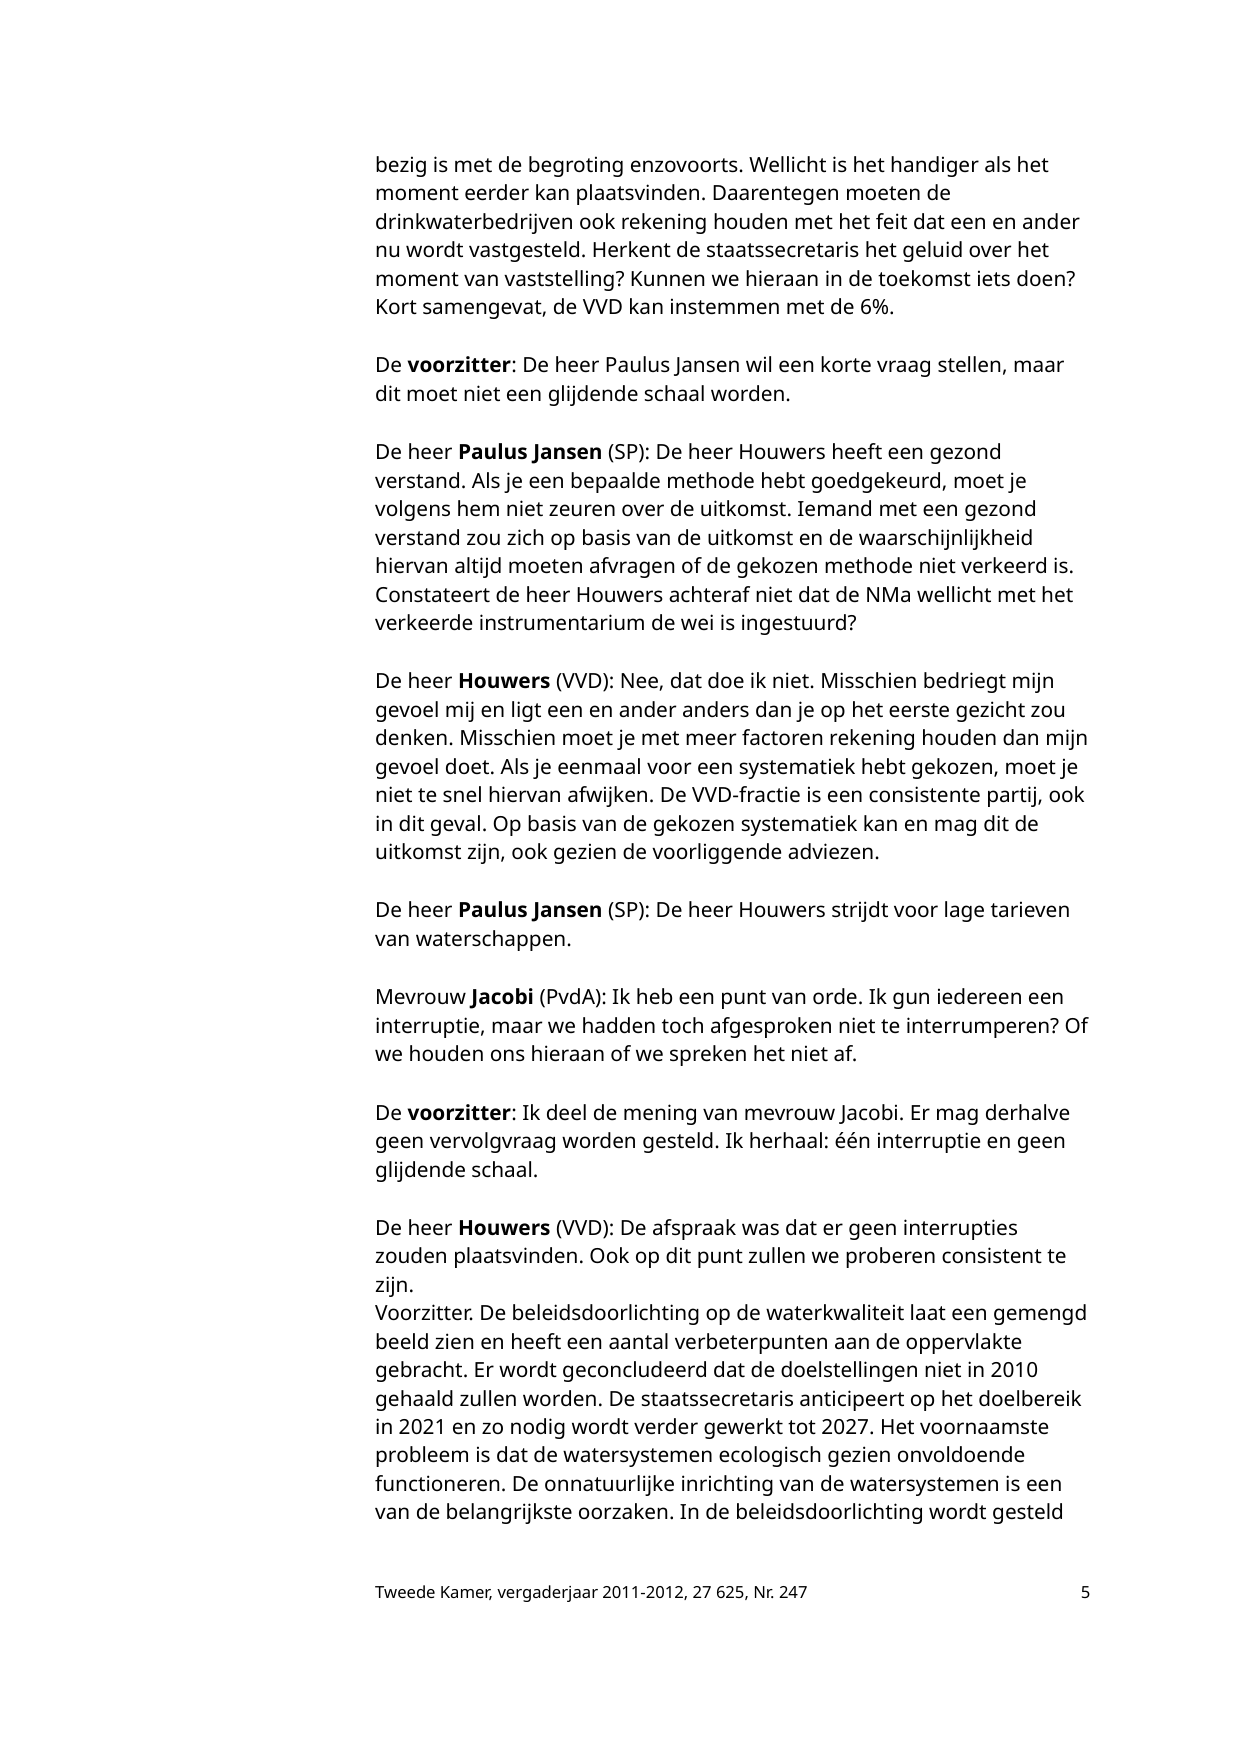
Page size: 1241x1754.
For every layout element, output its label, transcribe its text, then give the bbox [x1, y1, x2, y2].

text Voorzitter. De beleidsdoorlichting op de waterkwaliteit laat een gemengd beeld zien en heeft een aantal verbeterpunten aan de oppervlakte gebracht. Er wordt geconcludeerd dat de doelstellingen niet in 2010 gehaald zullen worden. De staatssecretaris anticipeert op het doelbereik in 2021 en zo nodig wordt verder gewerkt tot 2027. Het voornaamste probleem is dat de watersystemen ecologisch gezien onvoldoende functioneren. De onnatuurlijke inrichting van de watersystemen is een van de belangrijkste oorzaken. In de beleidsdoorlichting wordt gesteld [375, 1298, 1090, 1526]
text Mevrouw Jacobi (PvdA): Ik heb een punt van orde. Ik gun iedereen een interruptie, maar we hadden toch afgesproken niet te interrumperen? Of we houden ons hieraan of we spreken het niet af. [375, 982, 1090, 1068]
text De heer Houwers (VVD): De afspraak was dat er geen interrupties zouden plaatsvinden. Ook op dit punt zullen we proberen consistent te zijn. [375, 1213, 1090, 1298]
text De voorzitter: De heer Paulus Jansen wil een korte vraag stellen, maar dit moet niet een glijdende schaal worden. [375, 351, 1090, 407]
text De heer Paulus Jansen (SP): De heer Houwers heeft een gezond verstand. Als je een bepaalde methode hebt goedgekeurd, moet je volgens hem niet zeuren over de uitkomst. Iemand met een gezond verstand zou zich op basis van de uitkomst en de waarschijnlijkheid hiervan altijd moeten afvragen of de gekozen methode niet verkeerd is. Constateert de heer Houwers achteraf niet dat de NMa wellicht met het verkeerde instrumentarium de wei is ingestuurd? [375, 437, 1090, 637]
text De voorzitter: Ik deel de mening van mevrouw Jacobi. Er mag derhalve geen vervolgvraag worden gesteld. Ik herhaal: één interruptie en geen glijdende schaal. [375, 1098, 1090, 1183]
text bezig is met de begroting enzovoorts. Wellicht is het handiger als het moment eerder kan plaatsvinden. Daarentegen moeten de drinkwaterbedrijven ook rekening houden met het feit dat een en ander nu wordt vastgesteld. Herkent de staatssecretaris het geluid over het moment van vaststelling? Kunnen we hieraan in de toekomst iets doen? Kort samengevat, de VVD kan instemmen met de 6%. [375, 150, 1090, 321]
text De heer Paulus Jansen (SP): De heer Houwers strijdt voor lage tarieven van waterschappen. [375, 896, 1090, 952]
text De heer Houwers (VVD): Nee, dat doe ik niet. Misschien bedriegt mijn gevoel mij en ligt een en ander anders dan je op het eerste gezicht zou denken. Misschien moet je met meer factoren rekening houden dan mijn gevoel doet. Als je eenmaal voor een systematiek hebt gekozen, moet je niet te snel hiervan afwijken. De VVD-fractie is een consistente partij, ook in dit geval. Op basis van de gekozen systematiek kan en mag dit de uitkomst zijn, ook gezien de voorliggende adviezen. [375, 667, 1090, 866]
